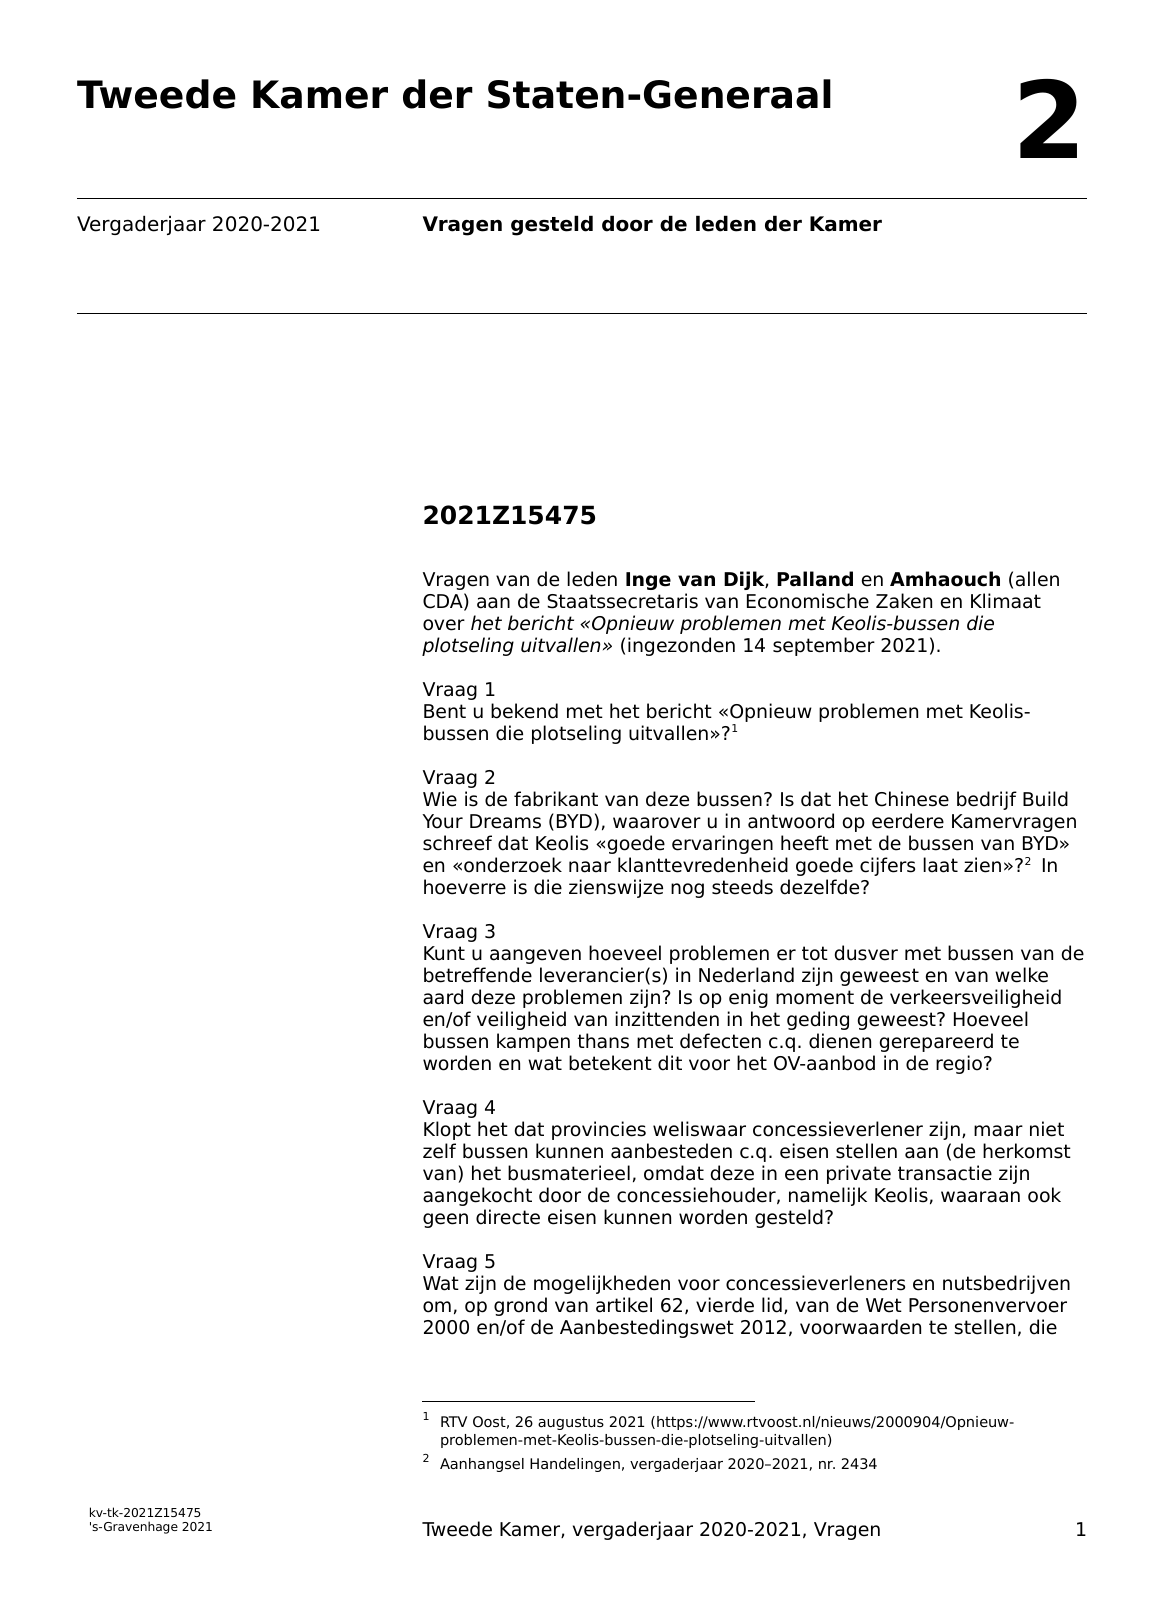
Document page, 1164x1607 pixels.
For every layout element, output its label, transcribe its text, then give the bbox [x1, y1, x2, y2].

text Vraag 5 [422, 1251, 1087, 1273]
text Vraag 1 [422, 679, 1087, 701]
text Wat zijn de mogelijkheden voor concessieverleners en nutsbedrijven om, op grond van artikel 62, vierde lid, van de Wet Personenvervoer 2000 en/of de Aanbestedingswet 2012, voorwaarden te stellen, die [422, 1273, 1087, 1339]
text Aanhangsel Handelingen, vergaderjaar 2020–2021, nr. 2434 [422, 1452, 1087, 1474]
text RTV Oost, 26 augustus 2021 (https://www.rtvoost.nl/nieuws/2000904/Opnieuw-problemen-met-Keolis-bussen-die-plotseling-uitvallen) [422, 1410, 1087, 1449]
text Vraag 3 [422, 921, 1087, 943]
text Wie is de fabrikant van deze bussen? Is dat het Chinese bedrijf Build Your Dreams (BYD), waarover u in antwoord op eerdere Kamervragen schreef dat Keolis «goede ervaringen heeft met de bussen van BYD» en «onderzoek naar klanttevredenheid goede cijfers laat zien»? In hoeverre is die zienswijze nog steeds dezelfde? [422, 789, 1087, 899]
text Vragen van de leden Inge van Dijk, Palland en Amhaouch (allen CDA) aan de Staatssecretaris van Economische Zaken en Klimaat over het bericht «Opnieuw problemen met Keolis-bussen die plotseling uitvallen» (ingezonden 14 september 2021). [422, 569, 1087, 657]
text 2021Z15475 [422, 501, 1087, 531]
table_header Tweede Kamer der Staten-Generaal [77, 59, 886, 198]
text Vraag 4 [422, 1097, 1087, 1119]
text Klopt het dat provincies weliswaar concessieverlener zijn, maar niet zelf bussen kunnen aanbesteden c.q. eisen stellen aan (de herkomst van) het busmaterieel, omdat deze in een private transactie zijn aangekocht door de concessiehouder, namelijk Keolis, waaraan ook geen directe eisen kunnen worden gesteld? [422, 1119, 1087, 1229]
table_cell Vergaderjaar 2020-2021 [77, 199, 422, 313]
text Kunt u aangeven hoeveel problemen er tot dusver met bussen van de betreffende leverancier(s) in Nederland zijn geweest en van welke aard deze problemen zijn? Is op enig moment de verkeersveiligheid en/of veiligheid van inzittenden in het geding geweest? Hoeveel bussen kampen thans met defecten c.q. dienen gerepareerd te worden en wat betekent dit voor het OV-aanbod in de regio? [422, 943, 1087, 1075]
text Vraag 2 [422, 767, 1087, 789]
text Bent u bekend met het bericht «Opnieuw problemen met Keolis-bussen die plotseling uitvallen»? [422, 701, 1087, 745]
text kv-tk-2021Z15475 [88, 1506, 323, 1520]
text 's-Gravenhage 2021 [88, 1520, 323, 1534]
table_cell Vragen gesteld door de leden der Kamer [422, 199, 1087, 313]
table_header 2 [886, 59, 1087, 198]
